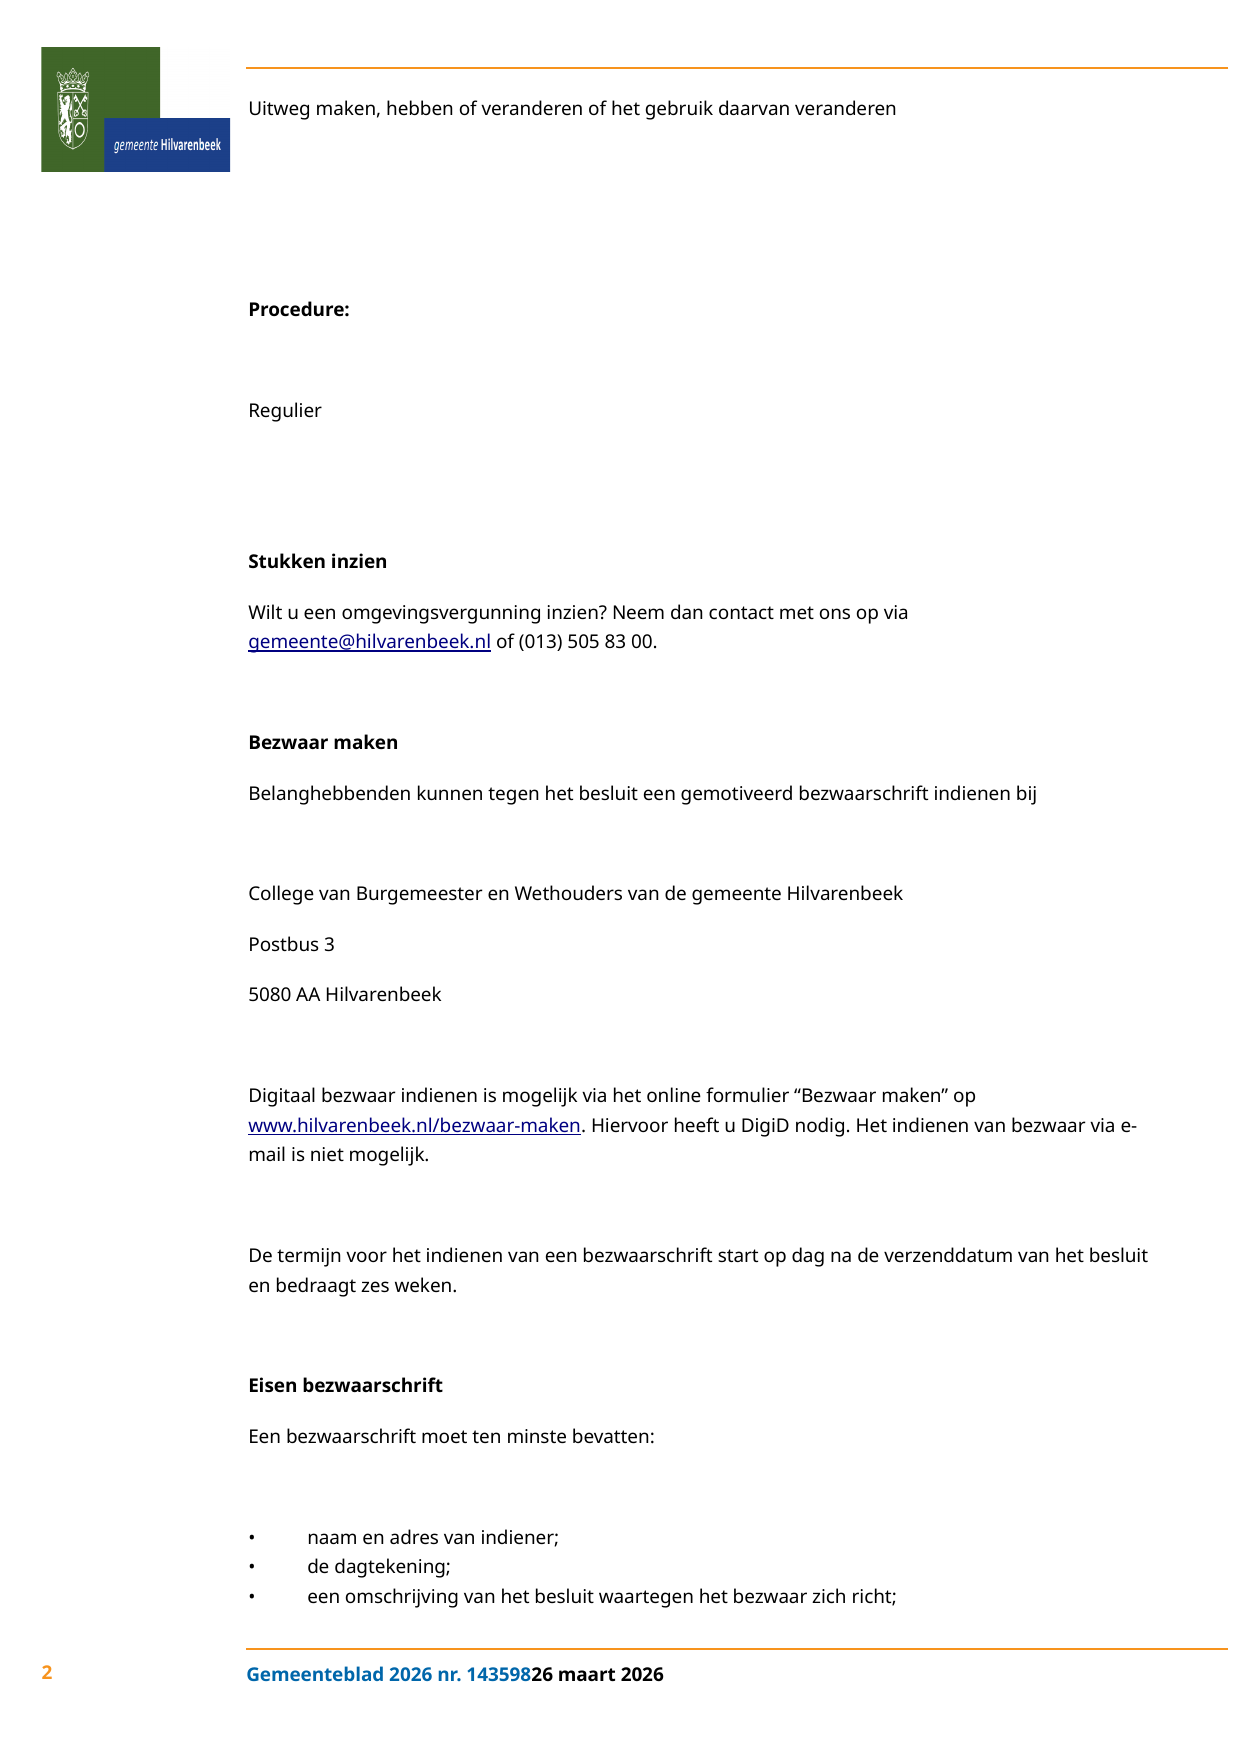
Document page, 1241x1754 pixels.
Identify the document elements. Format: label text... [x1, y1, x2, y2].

text 5080 AA Hilvarenbeek [248, 981, 1152, 1007]
text Digitaal bezwaar indienen is mogelijk via het online formulier “Bezwaar maken” op www.hilvarenbeek.nl/bezwaar-maken. Hiervoor heeft u DigiD nodig. Het indienen van bezwaar via e-mail is niet mogelijk. [248, 1082, 1152, 1167]
text Belanghebbenden kunnen tegen het besluit een gemotiveerd bezwaarschrift indienen bij [248, 780, 1152, 806]
text Eisen bezwaarschrift [248, 1373, 1152, 1398]
text Procedure: [248, 296, 1152, 322]
text Een bezwaarschrift moet ten minste bevatten: [248, 1423, 1152, 1449]
text College van Burgemeester en Wethouders van de gemeente Hilvarenbeek [248, 881, 1152, 906]
list de dagtekening; [248, 1553, 1152, 1579]
text Stukken inzien [248, 548, 1152, 574]
text De termijn voor het indienen van een bezwaarschrift start op dag na de verzenddatum van het besluit en bedraagt zes weken. [248, 1242, 1152, 1298]
text Wilt u een omgevingsvergunning inzien? Neem dan contact met ons op via gemeente@hilvarenbeek.nl of (013) 505 83 00. [248, 599, 1152, 654]
picture [41, 47, 231, 172]
text Uitweg maken, hebben of veranderen of het gebruik daarvan veranderen [248, 95, 1152, 121]
list een omschrijving van het besluit waartegen het bezwaar zich richt; [248, 1583, 1152, 1609]
text Postbus 3 [248, 931, 1152, 957]
text Regulier [248, 397, 1152, 423]
text Bezwaar maken [248, 729, 1152, 755]
list naam en adres van indiener; [248, 1524, 1152, 1550]
